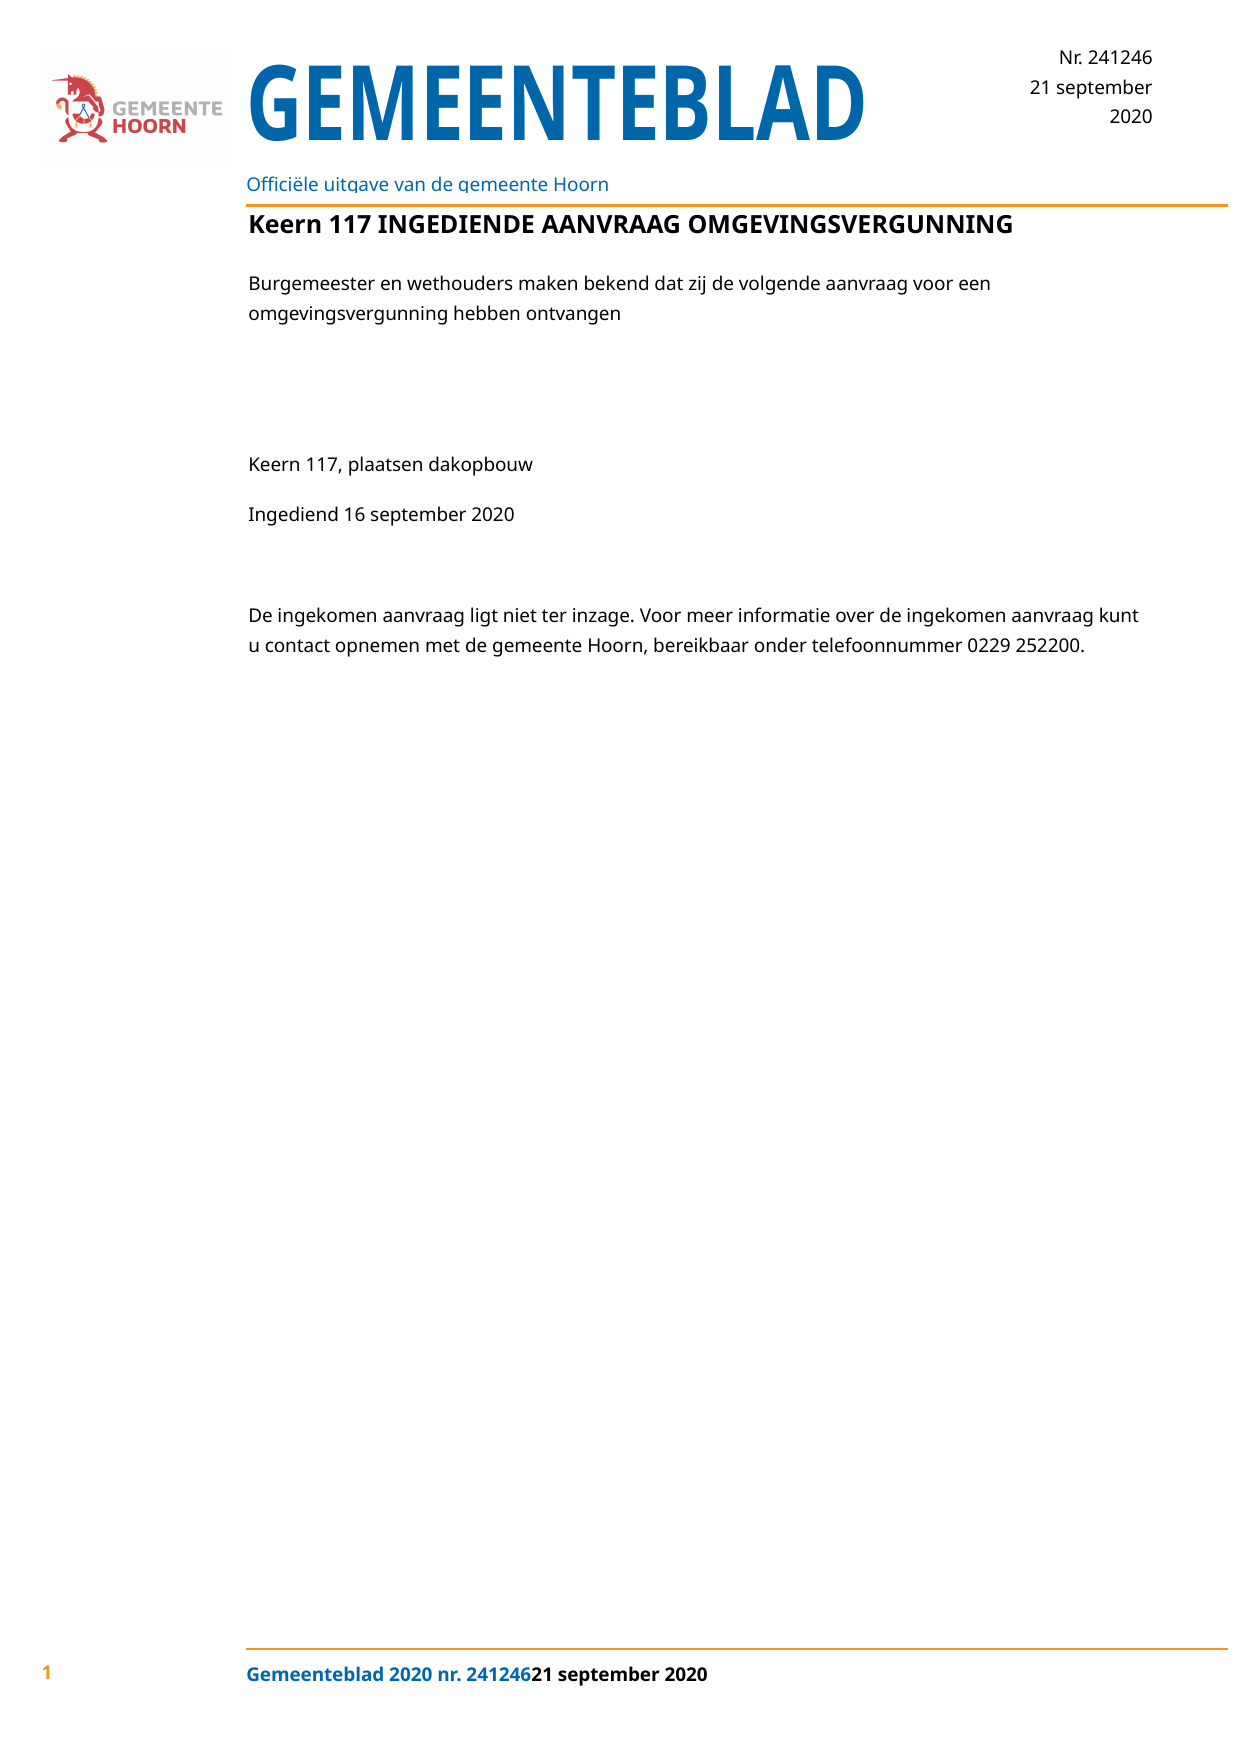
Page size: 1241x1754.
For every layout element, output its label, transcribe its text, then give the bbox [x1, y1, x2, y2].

text Keern 117 INGEDIENDE AANVRAAG OMGEVINGSVERGUNNING [248, 207, 1152, 241]
text Keern 117, plaatsen dakopbouw [248, 451, 1152, 477]
picture [41, 47, 231, 172]
text Burgemeester en wethouders maken bekend dat zij de volgende aanvraag voor een omgevingsvergunning hebben ontvangen [248, 270, 1152, 326]
text De ingekomen aanvraag ligt niet ter inzage. Voor meer informatie over de ingekomen aanvraag kunt u contact opnemen met de gemeente Hoorn, bereikbaar onder telefoonnummer 0229 252200. [248, 602, 1152, 658]
text Ingediend 16 september 2020 [248, 502, 1152, 527]
